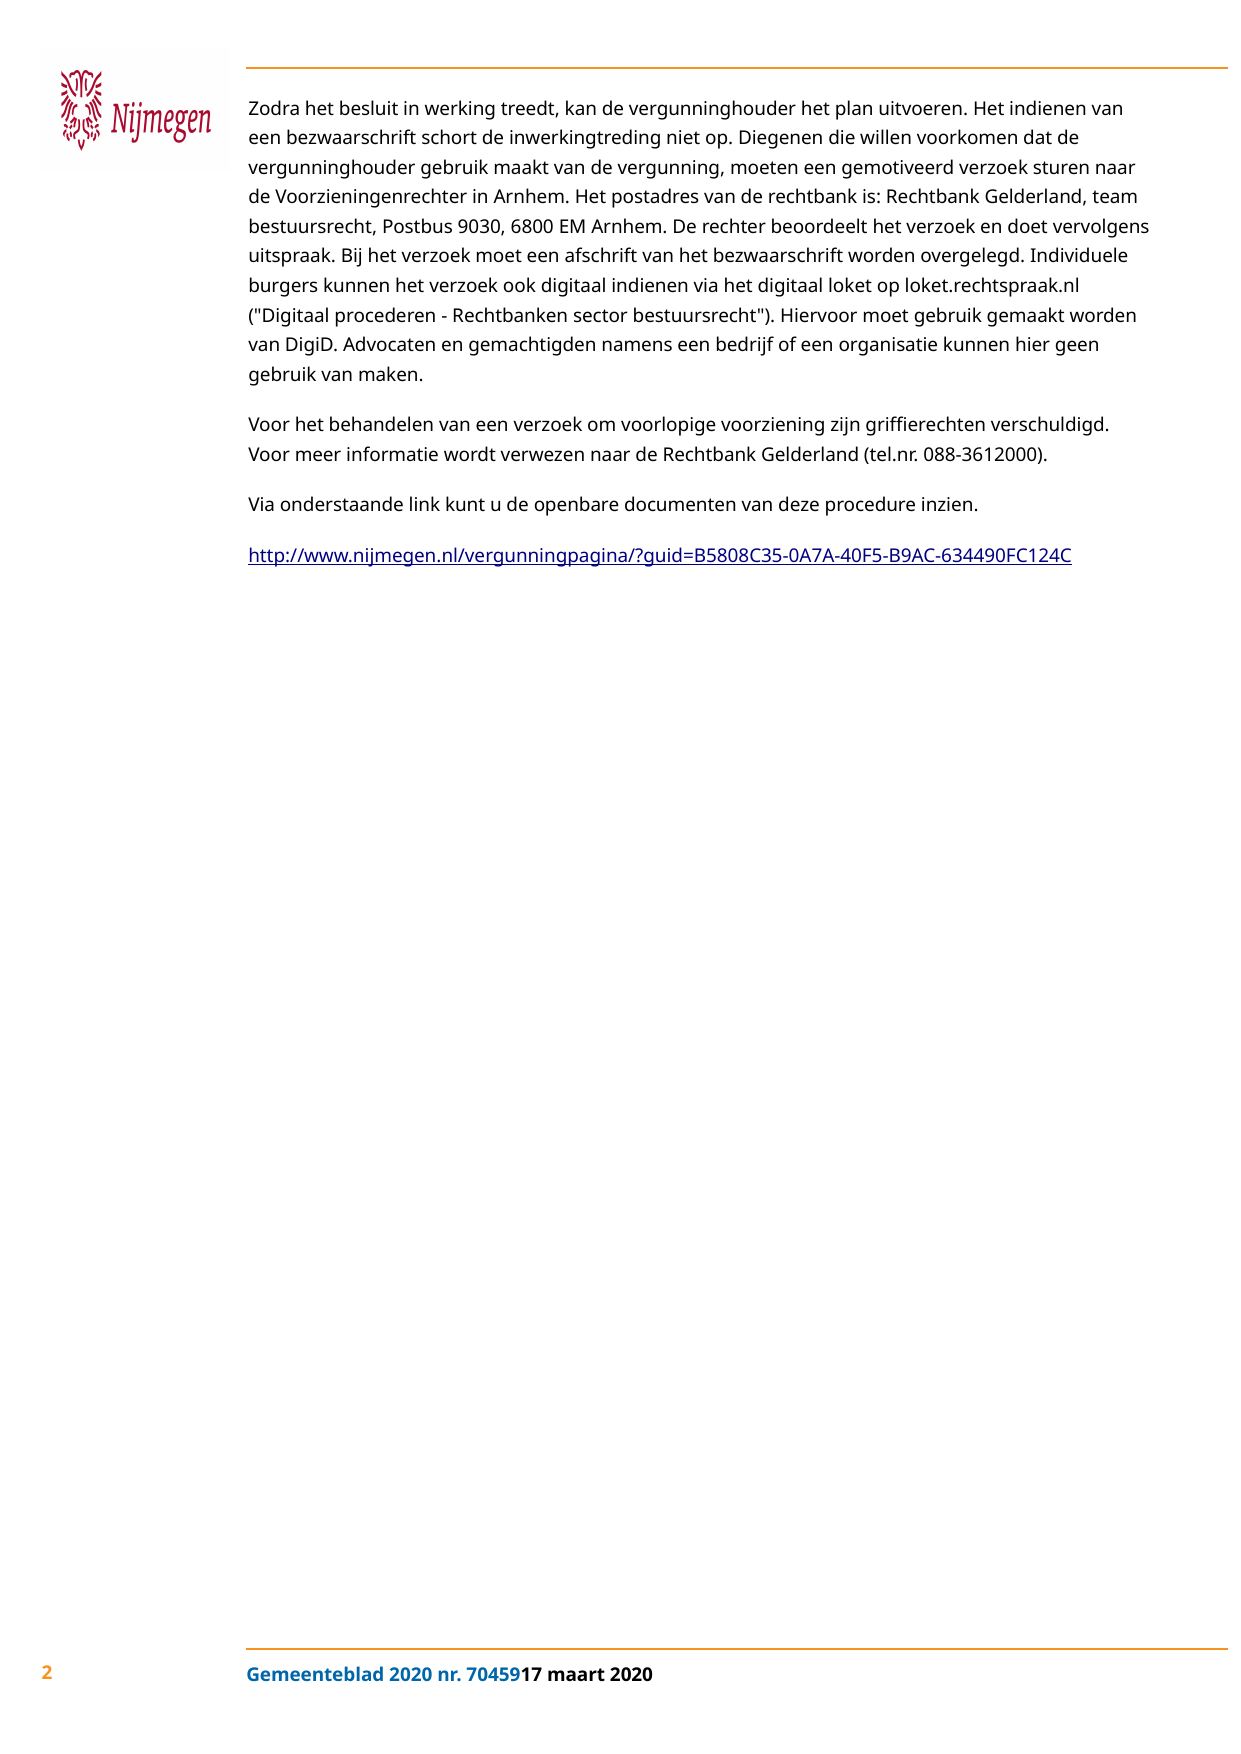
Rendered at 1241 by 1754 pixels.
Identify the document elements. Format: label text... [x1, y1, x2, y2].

text Voor het behandelen van een verzoek om voorlopige voorziening zijn griffierechten verschuldigd. Voor meer informatie wordt verwezen naar de Rechtbank Gelderland (tel.nr. 088-3612000). [248, 411, 1152, 467]
picture [41, 47, 231, 172]
text http://www.nijmegen.nl/vergunningpagina/?guid=B5808C35-0A7A-40F5-B9AC-634490FC124C [248, 542, 1152, 568]
text Zodra het besluit in werking treedt, kan de vergunninghouder het plan uitvoeren. Het indienen van een bezwaarschrift schort de inwerkingtreding niet op. Diegenen die willen voorkomen dat de vergunninghouder gebruik maakt van de vergunning, moeten een gemotiveerd verzoek sturen naar de Voorzieningenrechter in Arnhem. Het postadres van de rechtbank is: Rechtbank Gelderland, team bestuursrecht, Postbus 9030, 6800 EM Arnhem. De rechter beoordeelt het verzoek en doet vervolgens uitspraak. Bij het verzoek moet een afschrift van het bezwaarschrift worden overgelegd. Individuele burgers kunnen het verzoek ook digitaal indienen via het digitaal loket op loket.rechtspraak.nl ("Digitaal procederen - Rechtbanken sector bestuursrecht"). Hiervoor moet gebruik gemaakt worden van DigiD. Advocaten en gemachtigden namens een bedrijf of een organisatie kunnen hier geen gebruik van maken. [248, 95, 1152, 387]
text Via onderstaande link kunt u de openbare documenten van deze procedure inzien. [248, 491, 1152, 517]
